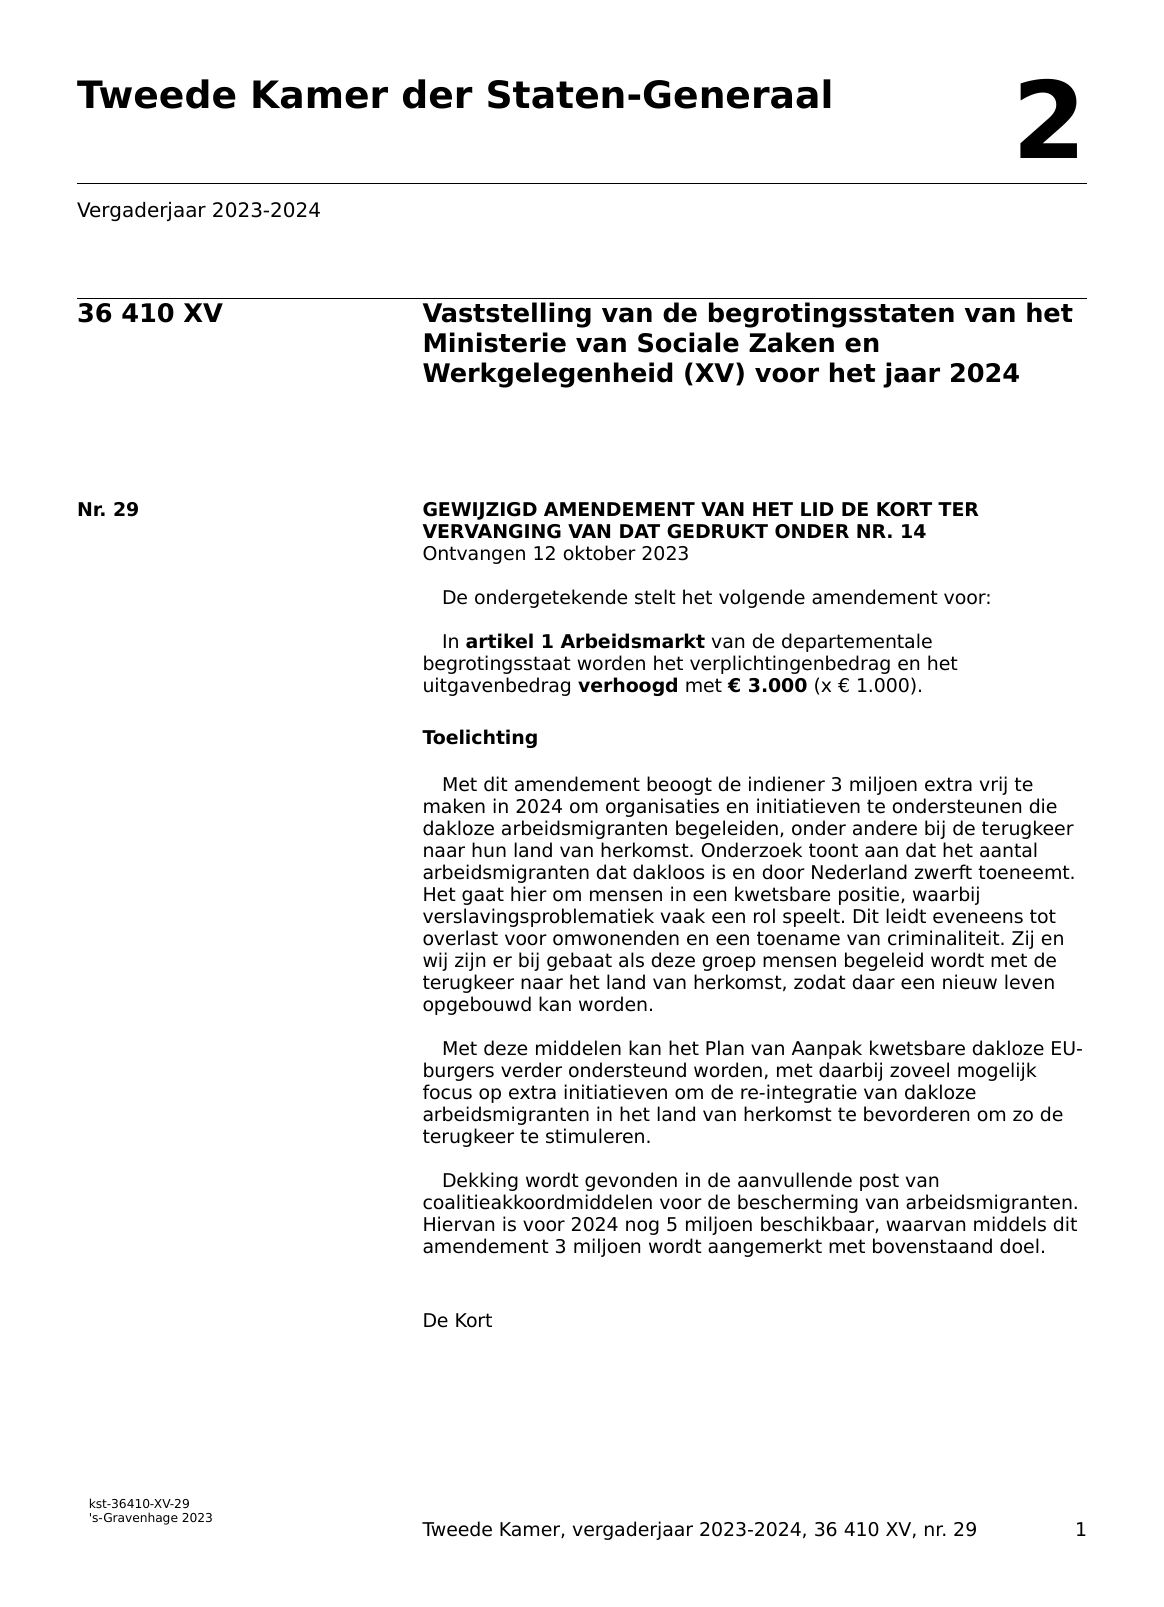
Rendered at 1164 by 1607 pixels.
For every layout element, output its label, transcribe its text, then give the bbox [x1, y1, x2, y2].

text In artikel 1 Arbeidsmarkt van de departementale begrotingsstaat worden het verplichtingenbedrag en het uitgavenbedrag verhoogd met € 3.000 (x € 1.000). [422, 631, 1087, 697]
table_cell Vergaderjaar 2023-2024 [77, 184, 1087, 298]
text De ondergetekende stelt het volgende amendement voor: [422, 587, 1087, 609]
table_header 2 [886, 59, 1087, 183]
text kst-36410-XV-29 [88, 1497, 323, 1511]
text Dekking wordt gevonden in de aanvullende post van coalitieakkoordmiddelen voor de bescherming van arbeidsmigranten. Hiervan is voor 2024 nog 5 miljoen beschikbaar, waarvan middels dit amendement 3 miljoen wordt aangemerkt met bovenstaand doel. [422, 1170, 1087, 1258]
text Ontvangen 12 oktober 2023 [422, 543, 1087, 565]
table_header Tweede Kamer der Staten-Generaal [77, 59, 886, 183]
subtitle 36 410 XV Vaststelling van de begrotingsstaten van het Ministerie van Sociale Zaken en Werkgelegenheid (XV) voor het jaar 2024 [77, 299, 1087, 388]
subtitle Nr. 29 GEWIJZIGD AMENDEMENT VAN HET LID DE KORT TER VERVANGING VAN DAT GEDRUKT ONDER NR. 14 [77, 499, 1087, 543]
text Met deze middelen kan het Plan van Aanpak kwetsbare dakloze EU-burgers verder ondersteund worden, met daarbij zoveel mogelijk focus op extra initiatieven om de re-integratie van dakloze arbeidsmigranten in het land van herkomst te bevorderen om zo de terugkeer te stimuleren. [422, 1038, 1087, 1148]
text 's-Gravenhage 2023 [88, 1511, 323, 1525]
text De Kort [422, 1288, 1087, 1332]
text Met dit amendement beoogt de indiener 3 miljoen extra vrij te maken in 2024 om organisaties en initiatieven te ondersteunen die dakloze arbeidsmigranten begeleiden, onder andere bij de terugkeer naar hun land van herkomst. Onderzoek toont aan dat het aantal arbeidsmigranten dat dakloos is en door Nederland zwerft toeneemt. Het gaat hier om mensen in een kwetsbare positie, waarbij verslavingsproblematiek vaak een rol speelt. Dit leidt eveneens tot overlast voor omwonenden en een toename van criminaliteit. Zij en wij zijn er bij gebaat als deze groep mensen begeleid wordt met de terugkeer naar het land van herkomst, zodat daar een nieuw leven opgebouwd kan worden. [422, 774, 1087, 1016]
subtitle Toelichting [422, 727, 1087, 749]
